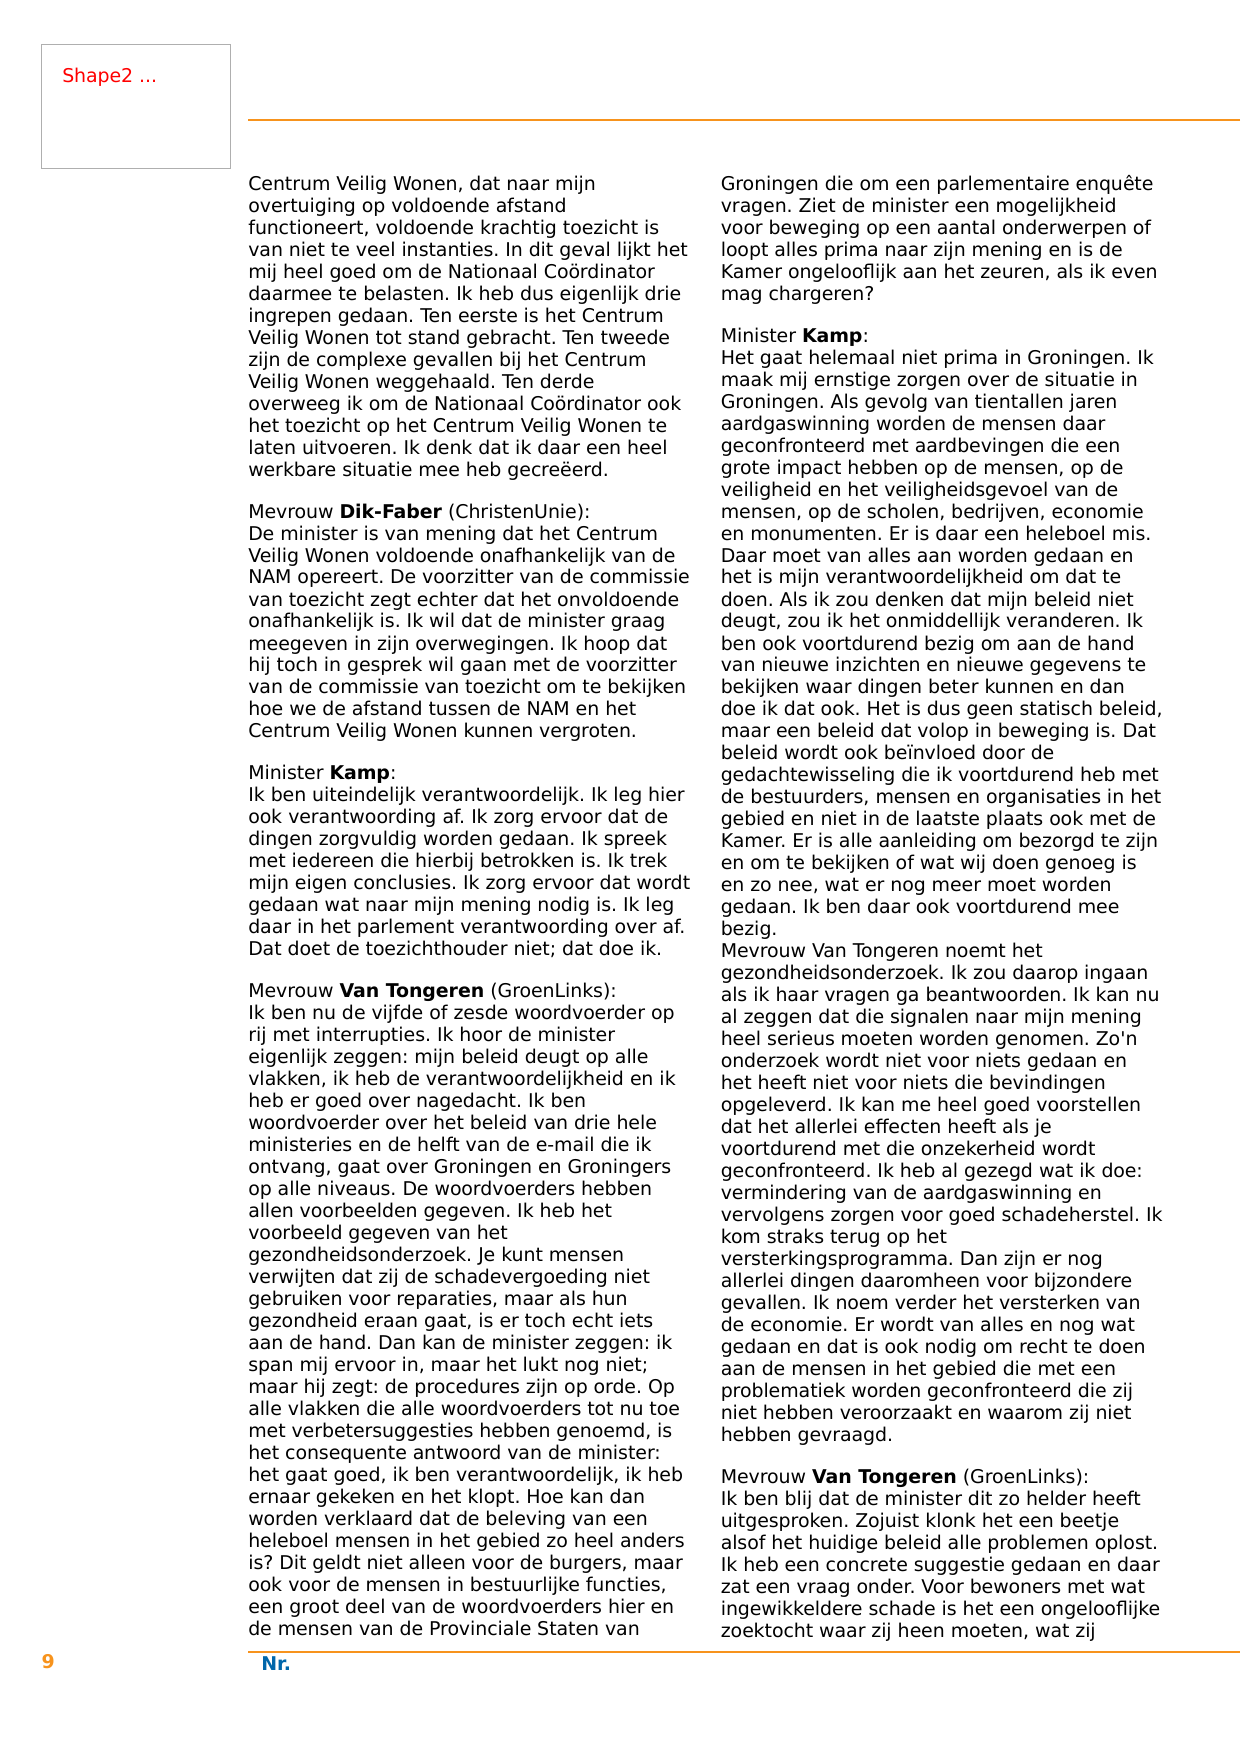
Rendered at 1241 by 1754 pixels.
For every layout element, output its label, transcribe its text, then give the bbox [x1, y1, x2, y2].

text Minister Kamp: [248, 762, 691, 784]
text Mevrouw Van Tongeren (GroenLinks): [721, 1466, 1163, 1488]
text Mevrouw Van Tongeren (GroenLinks): [248, 980, 691, 1002]
text Mevrouw Van Tongeren noemt het gezondheidsonderzoek. Ik zou daarop ingaan als ik haar vragen ga beantwoorden. Ik kan nu al zeggen dat die signalen naar mijn mening heel serieus moeten worden genomen. Zo'n onderzoek wordt niet voor niets gedaan en het heeft niet voor niets die bevindingen opgeleverd. Ik kan me heel goed voorstellen dat het allerlei effecten heeft als je voortdurend met die onzekerheid wordt geconfronteerd. Ik heb al gezegd wat ik doe: vermindering van de aardgaswinning en vervolgens zorgen voor goed schadeherstel. Ik kom straks terug op het versterkingsprogramma. Dan zijn er nog allerlei dingen daaromheen voor bijzondere gevallen. Ik noem verder het versterken van de economie. Er wordt van alles en nog wat gedaan en dat is ook nodig om recht te doen aan de mensen in het gebied die met een problematiek worden geconfronteerd die zij niet hebben veroorzaakt en waarom zij niet hebben gevraagd. [721, 940, 1163, 1446]
text Minister Kamp: [721, 325, 1163, 347]
text Ik ben blij dat de minister dit zo helder heeft uitgesproken. Zojuist klonk het een beetje alsof het huidige beleid alle problemen oplost. Ik heb een concrete suggestie gedaan en daar zat een vraag onder. Voor bewoners met wat ingewikkeldere schade is het een ongelooflijke zoektocht waar zij heen moeten, wat zij [721, 1488, 1163, 1641]
text Het gaat helemaal niet prima in Groningen. Ik maak mij ernstige zorgen over de situatie in Groningen. Als gevolg van tientallen jaren aardgaswinning worden de mensen daar geconfronteerd met aardbevingen die een grote impact hebben op de mensen, op de veiligheid en het veiligheidsgevoel van de mensen, op de scholen, bedrijven, economie en monumenten. Er is daar een heleboel mis. Daar moet van alles aan worden gedaan en het is mijn verantwoordelijkheid om dat te doen. Als ik zou denken dat mijn beleid niet deugt, zou ik het onmiddellijk veranderen. Ik ben ook voortdurend bezig om aan de hand van nieuwe inzichten en nieuwe gegevens te bekijken waar dingen beter kunnen en dan doe ik dat ook. Het is dus geen statisch beleid, maar een beleid dat volop in beweging is. Dat beleid wordt ook beïnvloed door de gedachtewisseling die ik voortdurend heb met de bestuurders, mensen en organisaties in het gebied en niet in de laatste plaats ook met de Kamer. Er is alle aanleiding om bezorgd te zijn en om te bekijken of wat wij doen genoeg is en zo nee, wat er nog meer moet worden gedaan. Ik ben daar ook voortdurend mee bezig. [721, 347, 1163, 940]
text De minister is van mening dat het Centrum Veilig Wonen voldoende onafhankelijk van de NAM opereert. De voorzitter van de commissie van toezicht zegt echter dat het onvoldoende onafhankelijk is. Ik wil dat de minister graag meegeven in zijn overwegingen. Ik hoop dat hij toch in gesprek wil gaan met de voorzitter van de commissie van toezicht om te bekijken hoe we de afstand tussen de NAM en het Centrum Veilig Wonen kunnen vergroten. [248, 522, 691, 742]
text Groningen die om een parlementaire enquête vragen. Ziet de minister een mogelijkheid voor beweging op een aantal onderwerpen of loopt alles prima naar zijn mening en is de Kamer ongelooflijk aan het zeuren, als ik even mag chargeren? [721, 173, 1163, 305]
text Centrum Veilig Wonen, dat naar mijn overtuiging op voldoende afstand functioneert, voldoende krachtig toezicht is van niet te veel instanties. In dit geval lijkt het mij heel goed om de Nationaal Coördinator daarmee te belasten. Ik heb dus eigenlijk drie ingrepen gedaan. Ten eerste is het Centrum Veilig Wonen tot stand gebracht. Ten tweede zijn de complexe gevallen bij het Centrum Veilig Wonen weggehaald. Ten derde overweeg ik om de Nationaal Coördinator ook het toezicht op het Centrum Veilig Wonen te laten uitvoeren. Ik denk dat ik daar een heel werkbare situatie mee heb gecreëerd. [248, 173, 691, 481]
text Ik ben nu de vijfde of zesde woordvoerder op rij met interrupties. Ik hoor de minister eigenlijk zeggen: mijn beleid deugt op alle vlakken, ik heb de verantwoordelijkheid en ik heb er goed over nagedacht. Ik ben woordvoerder over het beleid van drie hele ministeries en de helft van de e-mail die ik ontvang, gaat over Groningen en Groningers op alle niveaus. De woordvoerders hebben allen voorbeelden gegeven. Ik heb het voorbeeld gegeven van het gezondheidsonderzoek. Je kunt mensen verwijten dat zij de schadevergoeding niet gebruiken voor reparaties, maar als hun gezondheid eraan gaat, is er toch echt iets aan de hand. Dan kan de minister zeggen: ik span mij ervoor in, maar het lukt nog niet; maar hij zegt: de procedures zijn op orde. Op alle vlakken die alle woordvoerders tot nu toe met verbetersuggesties hebben genoemd, is het consequente antwoord van de minister: het gaat goed, ik ben verantwoordelijk, ik heb ernaar gekeken en het klopt. Hoe kan dan worden verklaard dat de beleving van een heleboel mensen in het gebied zo heel anders is? Dit geldt niet alleen voor de burgers, maar ook voor de mensen in bestuurlijke functies, een groot deel van de woordvoerders hier en de mensen van de Provinciale Staten van [248, 1002, 691, 1639]
text Ik ben uiteindelijk verantwoordelijk. Ik leg hier ook verantwoording af. Ik zorg ervoor dat de dingen zorgvuldig worden gedaan. Ik spreek met iedereen die hierbij betrokken is. Ik trek mijn eigen conclusies. Ik zorg ervoor dat wordt gedaan wat naar mijn mening nodig is. Ik leg daar in het parlement verantwoording over af. Dat doet de toezichthouder niet; dat doe ik. [248, 784, 691, 960]
text Mevrouw Dik-Faber (ChristenUnie): [248, 501, 691, 522]
